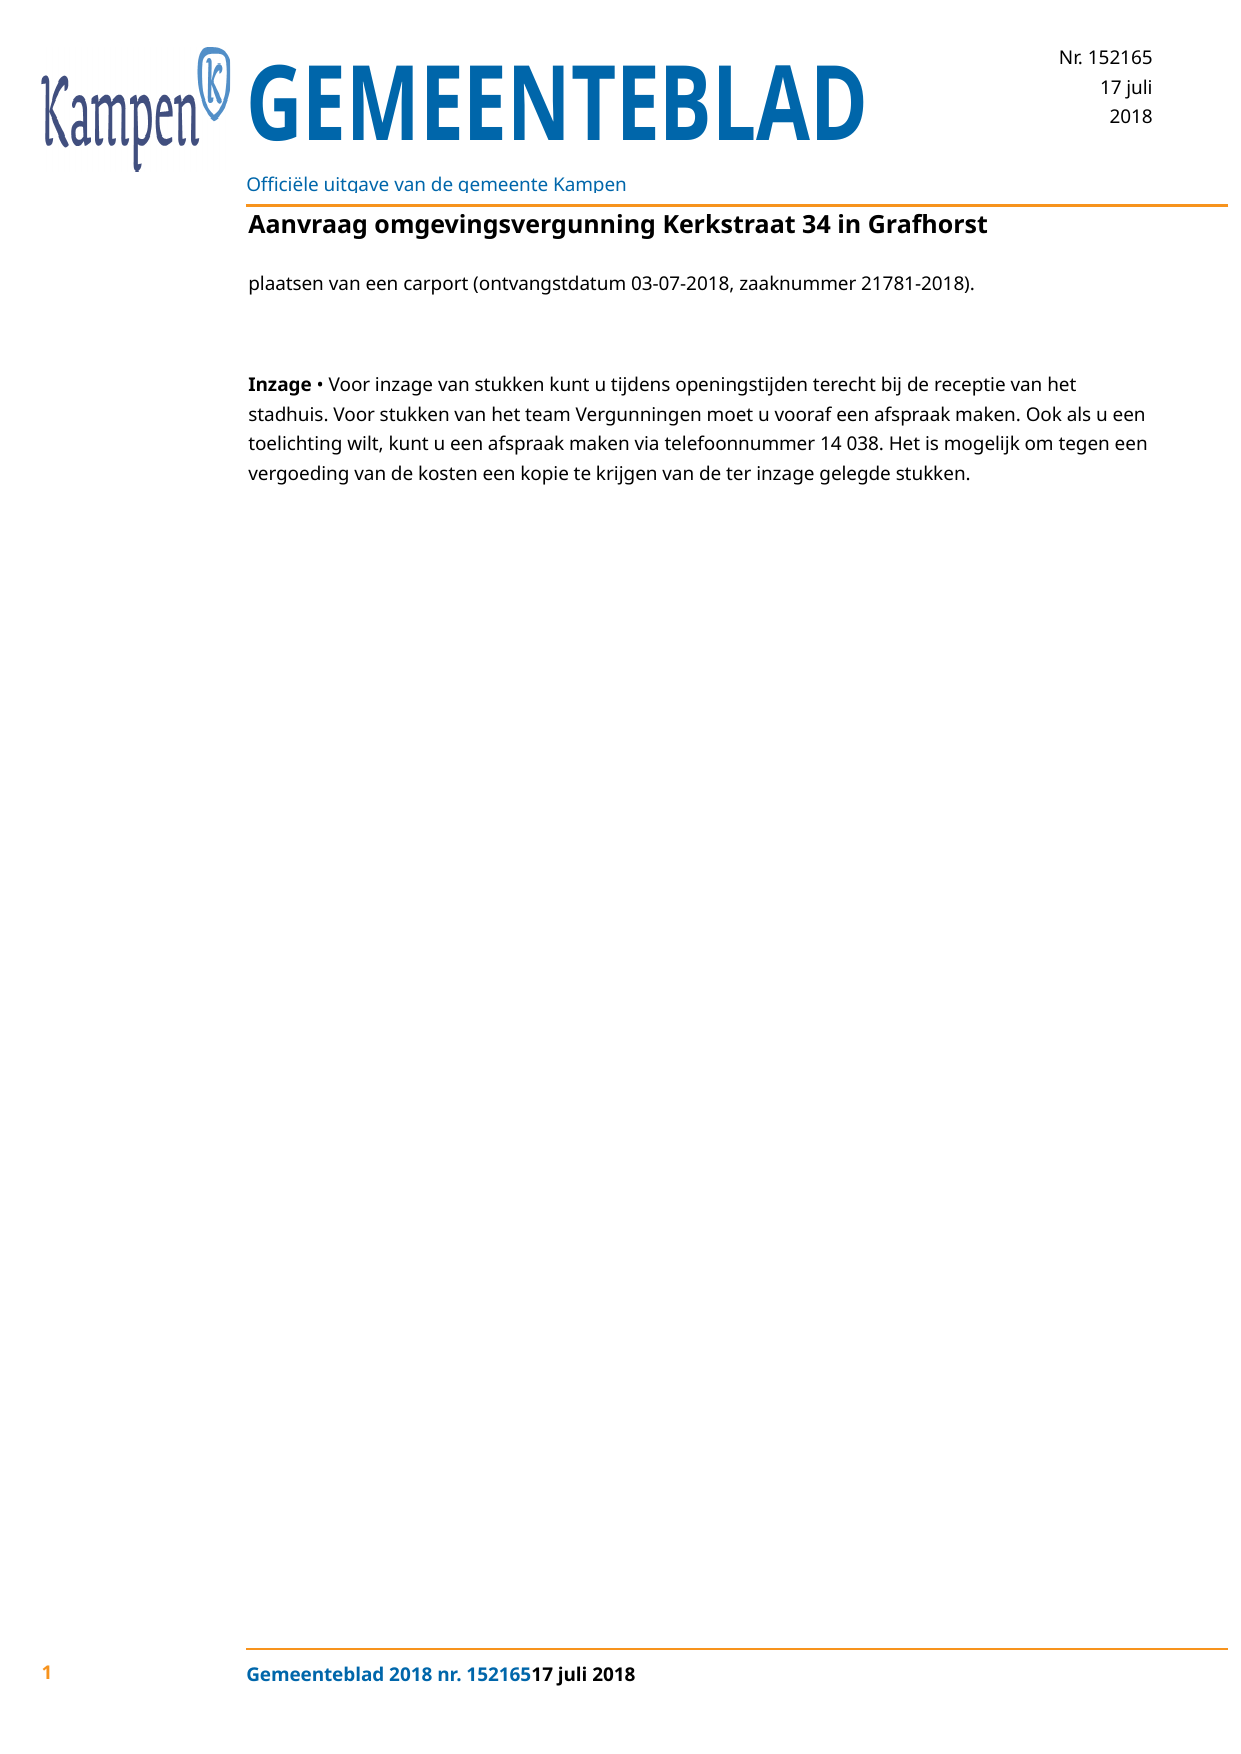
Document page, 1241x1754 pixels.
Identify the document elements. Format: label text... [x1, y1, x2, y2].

text Aanvraag omgevingsvergunning Kerkstraat 34 in Grafhorst [248, 207, 1152, 241]
picture [41, 47, 231, 172]
text plaatsen van een carport (ontvangstdatum 03-07-2018, zaaknummer 21781-2018). [248, 270, 1152, 296]
text Inzage • Voor inzage van stukken kunt u tijdens openingstijden terecht bij de receptie van het stadhuis. Voor stukken van het team Vergunningen moet u vooraf een afspraak maken. Ook als u een toelichting wilt, kunt u een afspraak maken via telefoonnummer 14 038. Het is mogelijk om tegen een vergoeding van de kosten een kopie te krijgen van de ter inzage gelegde stukken. [248, 371, 1152, 486]
